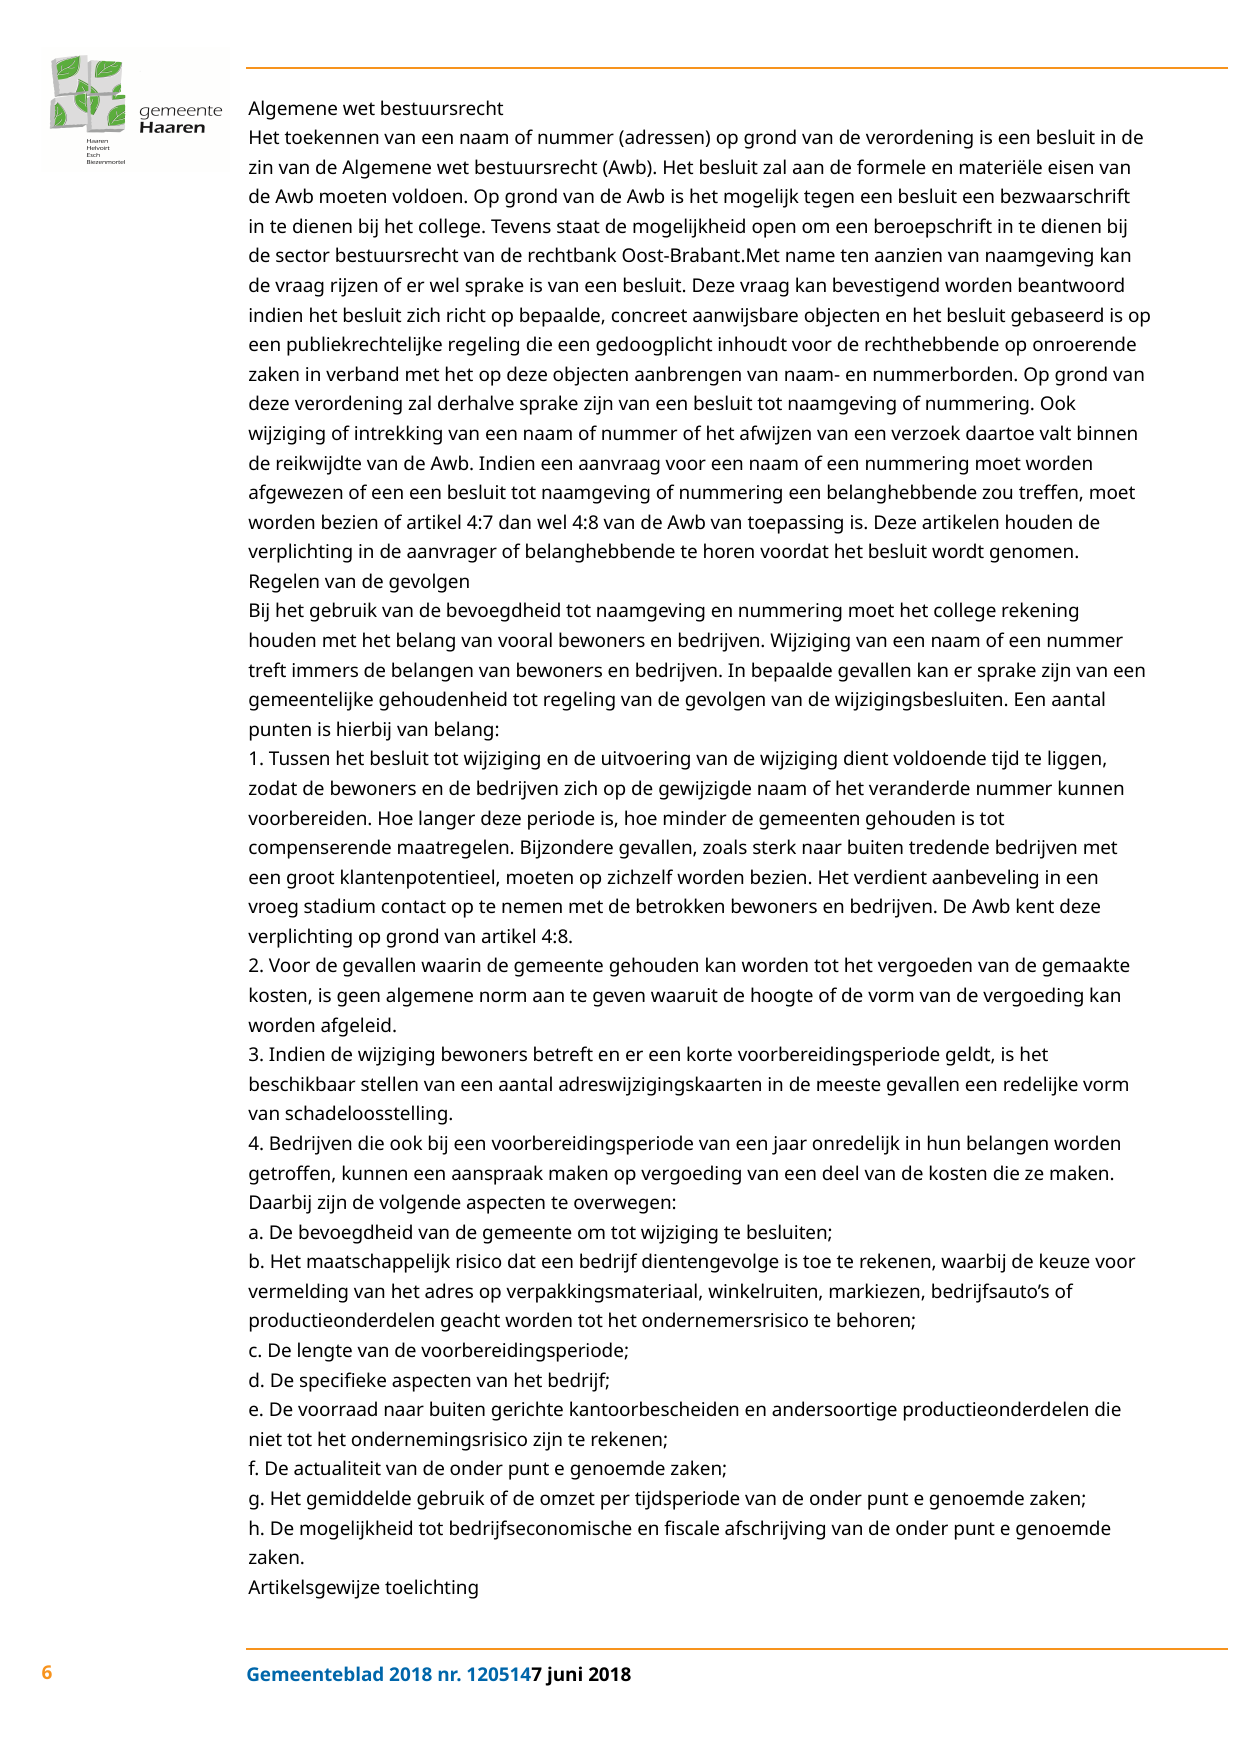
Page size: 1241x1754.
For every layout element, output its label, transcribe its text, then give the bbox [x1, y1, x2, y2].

text b. Het maatschappelijk risico dat een bedrijf dientengevolge is toe te rekenen, waarbij de keuze voor vermelding van het adres op verpakkingsmateriaal, winkelruiten, markiezen, bedrijfsauto’s of productieonderdelen geacht worden tot het ondernemersrisico te behoren; [248, 1248, 1152, 1333]
text Regelen van de gevolgen [248, 568, 1152, 594]
text 4. Bedrijven die ook bij een voorbereidingsperiode van een jaar onredelijk in hun belangen worden getroffen, kunnen een aanspraak maken op vergoeding van een deel van de kosten die ze maken. Daarbij zijn de volgende aspecten te overwegen: [248, 1130, 1152, 1215]
text Bij het gebruik van de bevoegdheid tot naamgeving en nummering moet het college rekening houden met het belang van vooral bewoners en bedrijven. Wijziging van een naam of een nummer treft immers de belangen van bewoners en bedrijven. In bepaalde gevallen kan er sprake zijn van een gemeentelijke gehoudenheid tot regeling van de gevolgen van de wijzigingsbesluiten. Een aantal punten is hierbij van belang: [248, 598, 1152, 742]
text Het toekennen van een naam of nummer (adressen) op grond van de verordening is een besluit in de zin van de Algemene wet bestuursrecht (Awb). Het besluit zal aan de formele en materiële eisen van de Awb moeten voldoen. Op grond van de Awb is het mogelijk tegen een besluit een bezwaarschrift in te dienen bij het college. Tevens staat de mogelijkheid open om een beroepschrift in te dienen bij de sector bestuursrecht van de rechtbank Oost-Brabant.Met name ten aanzien van naamgeving kan de vraag rijzen of er wel sprake is van een besluit. Deze vraag kan bevestigend worden beantwoord indien het besluit zich richt op bepaalde, concreet aanwijsbare objecten en het besluit gebaseerd is op een publiekrechtelijke regeling die een gedoogplicht inhoudt voor de rechthebbende op onroerende zaken in verband met het op deze objecten aanbrengen van naam- en nummerborden. Op grond van deze verordening zal derhalve sprake zijn van een besluit tot naamgeving of nummering. Ook wijziging of intrekking van een naam of nummer of het afwijzen van een verzoek daartoe valt binnen de reikwijdte van de Awb. Indien een aanvraag voor een naam of een nummering moet worden afgewezen of een een besluit tot naamgeving of nummering een belanghebbende zou treffen, moet worden bezien of artikel 4:7 dan wel 4:8 van de Awb van toepassing is. Deze artikelen houden de verplichting in de aanvrager of belanghebbende te horen voordat het besluit wordt genomen. [248, 124, 1152, 564]
text 1. Tussen het besluit tot wijziging en de uitvoering van de wijziging dient voldoende tijd te liggen, zodat de bewoners en de bedrijven zich op de gewijzigde naam of het veranderde nummer kunnen voorbereiden. Hoe langer deze periode is, hoe minder de gemeenten gehouden is tot compenserende maatregelen. Bijzondere gevallen, zoals sterk naar buiten tredende bedrijven met een groot klantenpotentieel, moeten op zichzelf worden bezien. Het verdient aanbeveling in een vroeg stadium contact op te nemen met de betrokken bewoners en bedrijven. De Awb kent deze verplichting op grond van artikel 4:8. [248, 746, 1152, 949]
text h. De mogelijkheid tot bedrijfseconomische en fiscale afschrijving van de onder punt e genoemde zaken. [248, 1515, 1152, 1570]
text e. De voorraad naar buiten gerichte kantoorbescheiden en andersoortige productieonderdelen die niet tot het ondernemingsrisico zijn te rekenen; [248, 1396, 1152, 1452]
text c. De lengte van de voorbereidingsperiode; [248, 1337, 1152, 1363]
text a. De bevoegdheid van de gemeente om tot wijziging te besluiten; [248, 1219, 1152, 1245]
text f. De actualiteit van de onder punt e genoemde zaken; [248, 1456, 1152, 1481]
text 2. Voor de gevallen waarin de gemeente gehouden kan worden tot het vergoeden van de gemaakte kosten, is geen algemene norm aan te geven waaruit de hoogte of de vorm van de vergoeding kan worden afgeleid. [248, 953, 1152, 1038]
text d. De specifieke aspecten van het bedrijf; [248, 1367, 1152, 1393]
text Artikelsgewijze toelichting [248, 1574, 1152, 1600]
text g. Het gemiddelde gebruik of de omzet per tijdsperiode van de onder punt e genoemde zaken; [248, 1485, 1152, 1511]
text Algemene wet bestuursrecht [248, 95, 1152, 121]
text 3. Indien de wijziging bewoners betreft en er een korte voorbereidingsperiode geldt, is het beschikbaar stellen van een aantal adreswijzigingskaarten in de meeste gevallen een redelijke vorm van schadeloosstelling. [248, 1041, 1152, 1126]
picture [41, 47, 231, 172]
